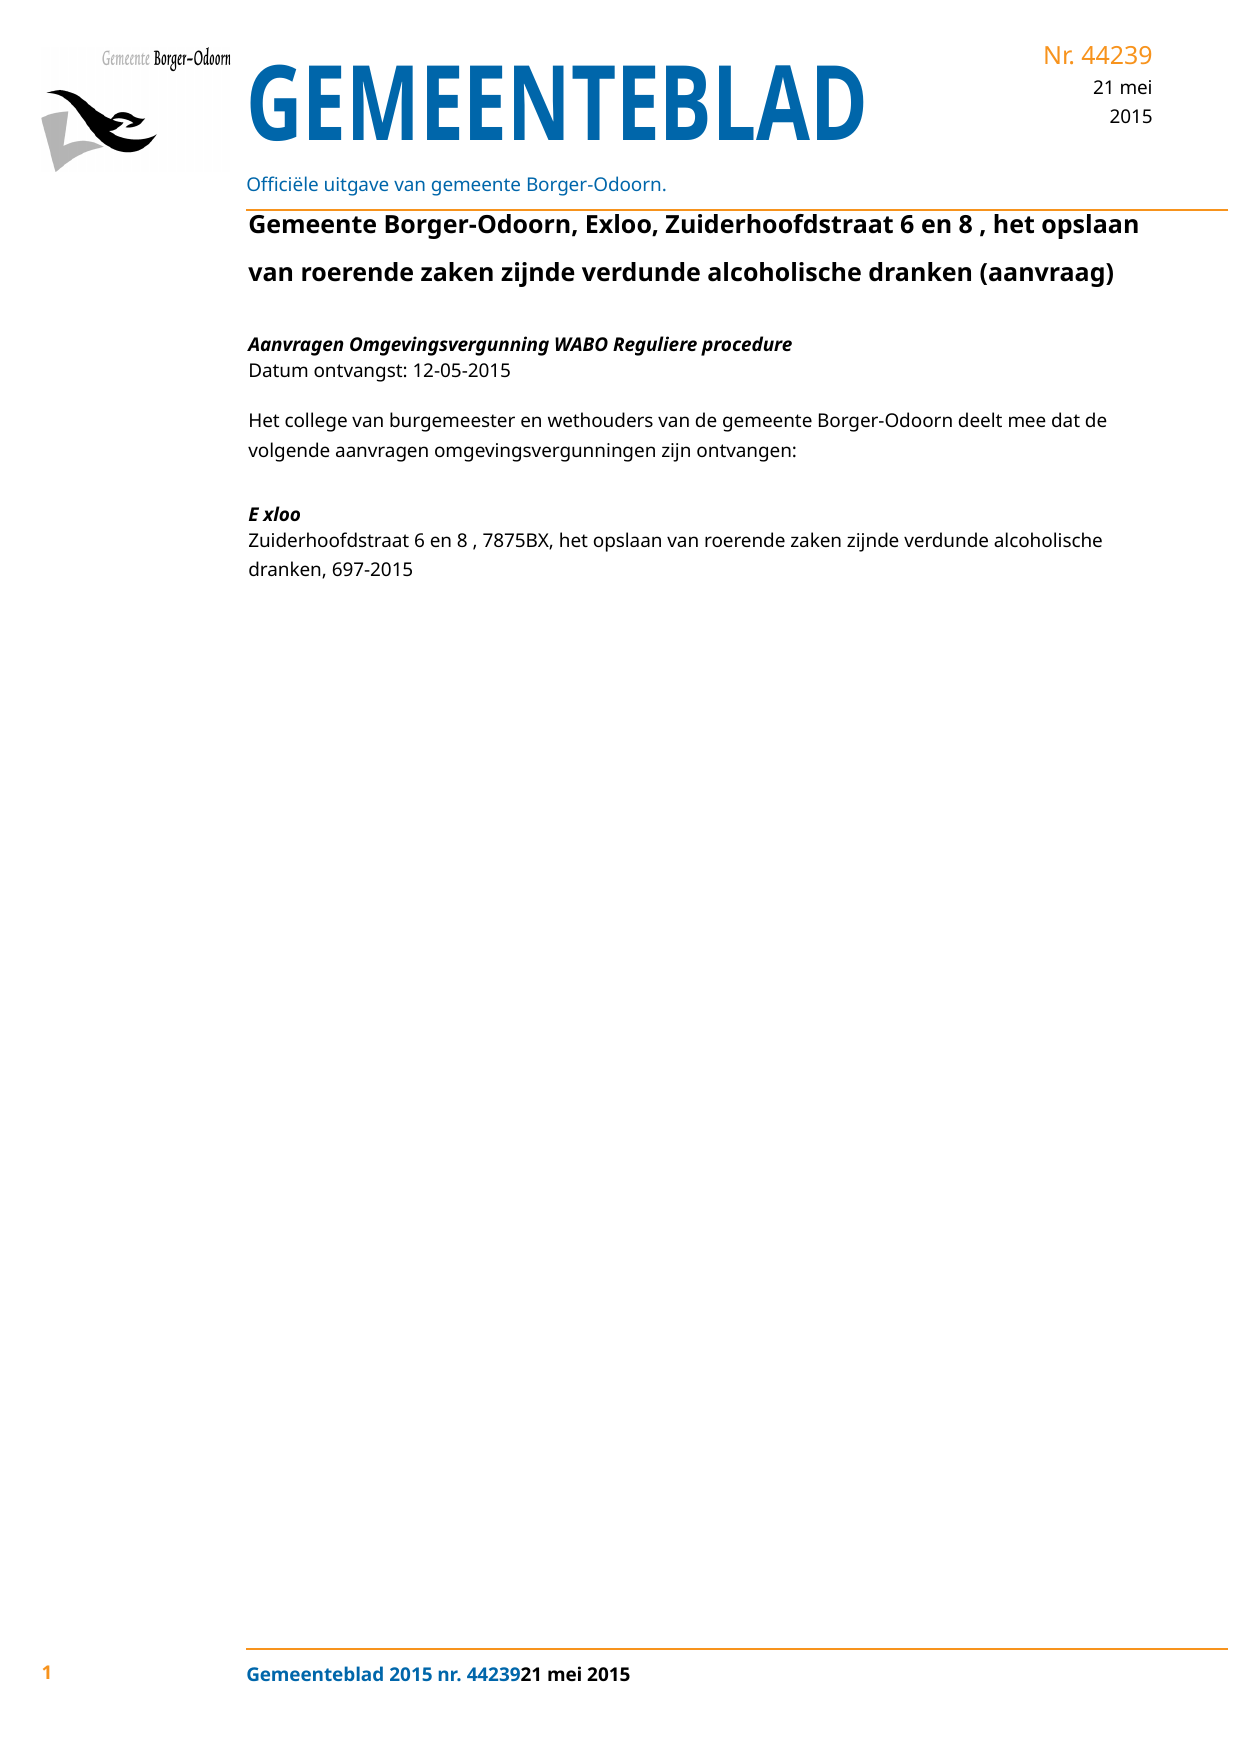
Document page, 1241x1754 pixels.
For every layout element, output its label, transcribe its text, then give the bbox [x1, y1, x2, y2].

text Datum ontvangst: 12-05-2015 [248, 357, 1152, 383]
text Het college van burgemeester en wethouders van de gemeente Borger-Odoorn deelt mee dat de volgende aanvragen omgevingsvergunningen zijn ontvangen: [248, 408, 1152, 463]
picture [41, 47, 231, 172]
text Zuiderhoofdstraat 6 en 8 , 7875BX, het opslaan van roerende zaken zijnde verdunde alcoholische dranken, 697-2015 [248, 527, 1152, 582]
text E xloo [248, 501, 1152, 527]
text Gemeente Borger-Odoorn, Exloo, Zuiderhoofdstraat 6 en 8 , het opslaan van roerende zaken zijnde verdunde alcoholische dranken (aanvraag) [248, 211, 1152, 288]
text Aanvragen Omgevingsvergunning WABO Reguliere procedure [248, 331, 1152, 357]
